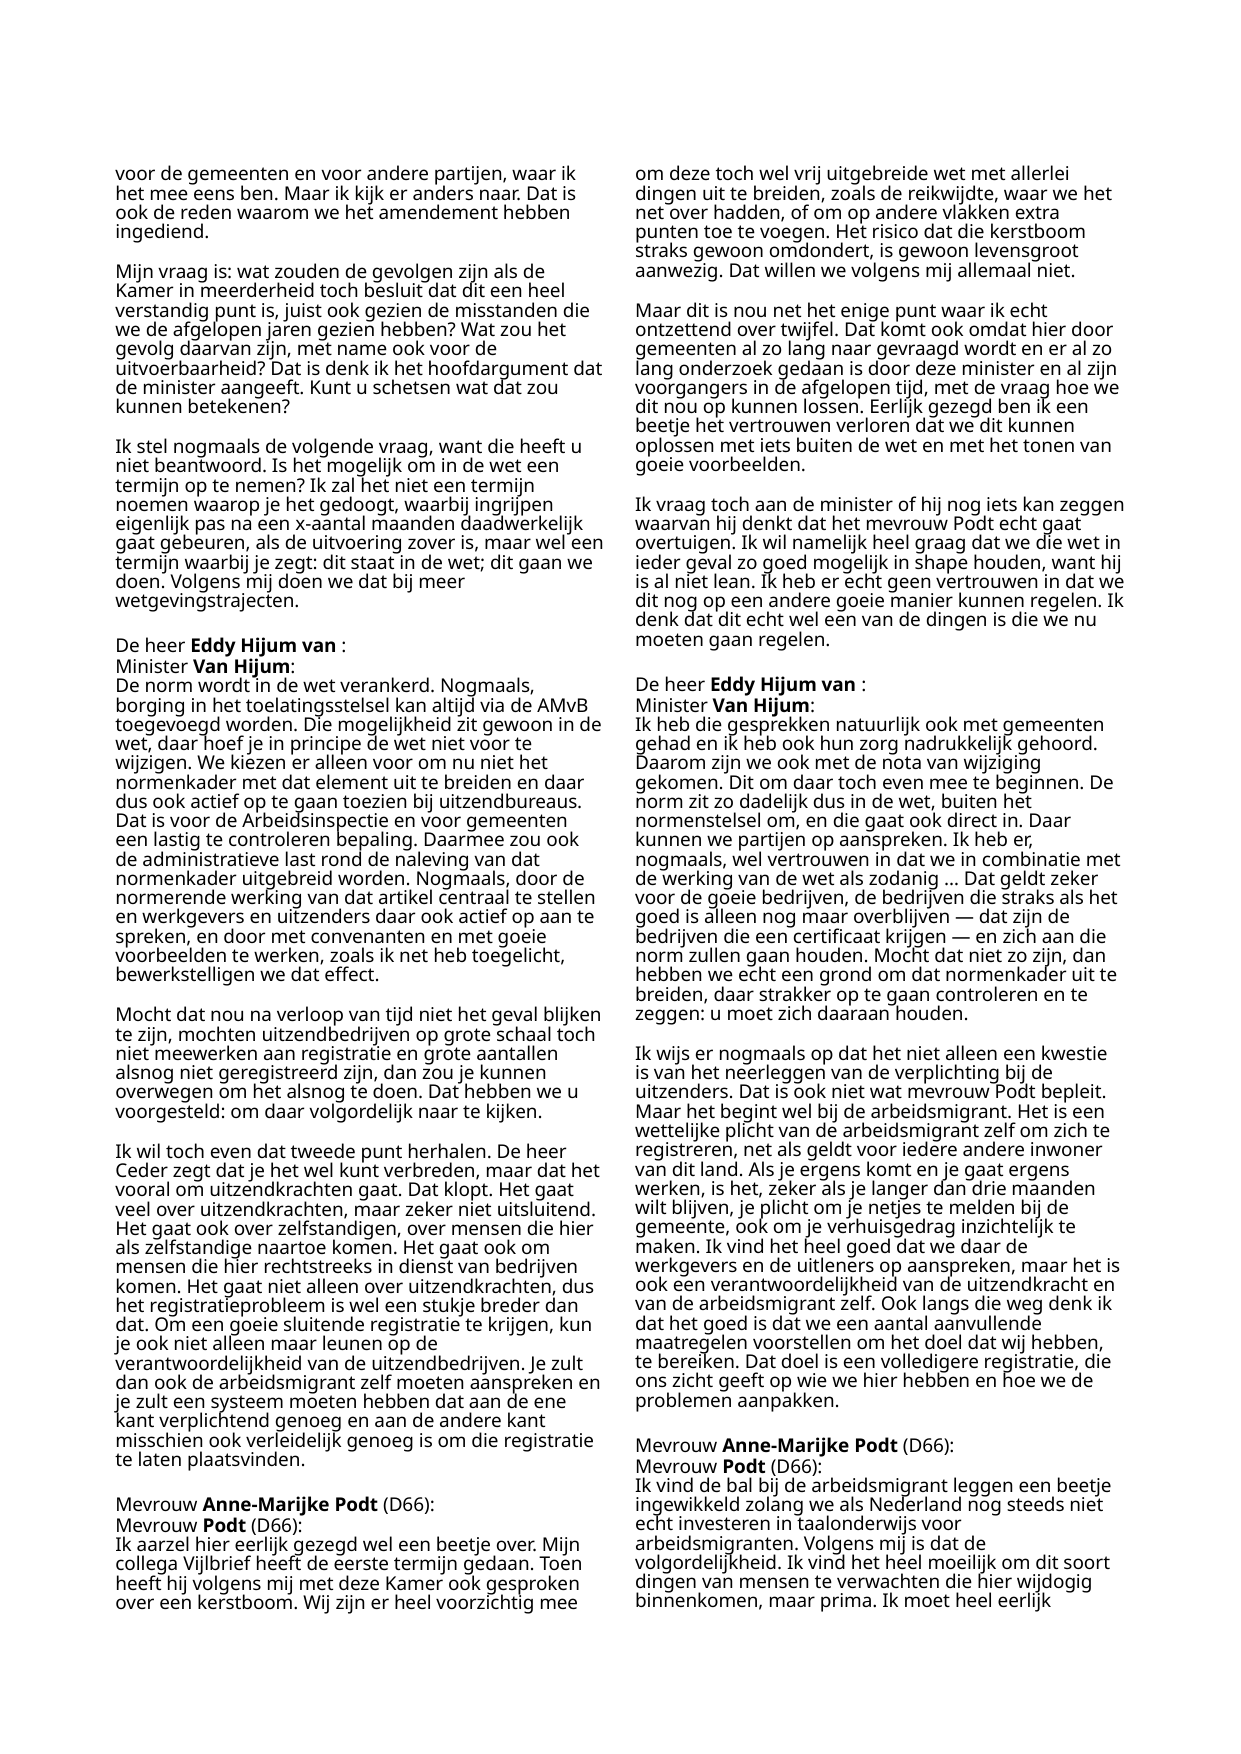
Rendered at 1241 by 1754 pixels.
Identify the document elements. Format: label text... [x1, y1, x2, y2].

text Minister Van Hijum: [635, 697, 1125, 716]
text Ik vind de bal bij de arbeidsmigrant leggen een beetje ingewikkeld zolang we als Nederland nog steeds niet echt investeren in taalonderwijs voor arbeidsmigranten. Volgens mij is dat de volgordelijkheid. Ik vind het heel moeilijk om dit soort dingen van mensen te verwachten die hier wijdogig binnenkomen, maar prima. Ik moet heel eerlijk [635, 1477, 1125, 1612]
text om deze toch wel vrij uitgebreide wet met allerlei dingen uit te breiden, zoals de reikwijdte, waar we het net over hadden, of om op andere vlakken extra punten toe te voegen. Het risico dat die kerstboom straks gewoon omdondert, is gewoon levensgroot aanwezig. Dat willen we volgens mij allemaal niet. [635, 165, 1125, 281]
text Mijn vraag is: wat zouden de gevolgen zijn als de Kamer in meerderheid toch besluit dat dit een heel verstandig punt is, juist ook gezien de misstanden die we de afgelopen jaren gezien hebben? Wat zou het gevolg daarvan zijn, met name ook voor de uitvoerbaarheid? Dat is denk ik het hoofdargument dat de minister aangeeft. Kunt u schetsen wat dat zou kunnen betekenen? [115, 263, 605, 417]
text Mevrouw Podt (D66): [635, 1458, 1125, 1477]
text Ik stel nogmaals de volgende vraag, want die heeft u niet beantwoord. Is het mogelijk om in de wet een termijn op te nemen? Ik zal het niet een termijn noemen waarop je het gedoogt, waarbij ingrijpen eigenlijk pas na een x-aantal maanden daadwerkelijk gaat gebeuren, als de uitvoering zover is, maar wel een termijn waarbij je zegt: dit staat in de wet; dit gaan we doen. Volgens mij doen we dat bij meer wetgevingstrajecten. [115, 438, 605, 611]
text Ik heb die gesprekken natuurlijk ook met gemeenten gehad en ik heb ook hun zorg nadrukkelijk gehoord. Daarom zijn we ook met de nota van wijziging gekomen. Dit om daar toch even mee te beginnen. De norm zit zo dadelijk dus in de wet, buiten het normenstelsel om, en die gaat ook direct in. Daar kunnen we partijen op aanspreken. Ik heb er, nogmaals, wel vertrouwen in dat we in combinatie met de werking van de wet als zodanig … Dat geldt zeker voor de goeie bedrijven, de bedrijven die straks als het goed is alleen nog maar overblijven — dat zijn de bedrijven die een certificaat krijgen — en zich aan die norm zullen gaan houden. Mocht dat niet zo zijn, dan hebben we echt een grond om dat normenkader uit te breiden, daar strakker op te gaan controleren en te zeggen: u moet zich daaraan houden. [635, 716, 1125, 1024]
text Mevrouw Anne-Marijke Podt (D66): [115, 1491, 605, 1517]
text Ik wijs er nogmaals op dat het niet alleen een kwestie is van het neerleggen van de verplichting bij de uitzenders. Dat is ook niet wat mevrouw Podt bepleit. Maar het begint wel bij de arbeidsmigrant. Het is een wettelijke plicht van de arbeidsmigrant zelf om zich te registreren, net als geldt voor iedere andere inwoner van dit land. Als je ergens komt en je gaat ergens werken, is het, zeker als je langer dan drie maanden wilt blijven, je plicht om je netjes te melden bij de gemeente, ook om je verhuisgedrag inzichtelijk te maken. Ik vind het heel goed dat we daar de werkgevers en de uitleners op aanspreken, maar het is ook een verantwoordelijkheid van de uitzendkracht en van de arbeidsmigrant zelf. Ook langs die weg denk ik dat het goed is dat we een aantal aanvullende maatregelen voorstellen om het doel dat wij hebben, te bereiken. Dat doel is een volledigere registratie, die ons zicht geeft op wie we hier hebben en hoe we de problemen aanpakken. [635, 1045, 1125, 1411]
text Ik wil toch even dat tweede punt herhalen. De heer Ceder zegt dat je het wel kunt verbreden, maar dat het vooral om uitzendkrachten gaat. Dat klopt. Het gaat veel over uitzendkrachten, maar zeker niet uitsluitend. Het gaat ook over zelfstandigen, over mensen die hier als zelfstandige naartoe komen. Het gaat ook om mensen die hier rechtstreeks in dienst van bedrijven komen. Het gaat niet alleen over uitzendkrachten, dus het registratieprobleem is wel een stukje breder dan dat. Om een goeie sluitende registratie te krijgen, kun je ook niet alleen maar leunen op de verantwoordelijkheid van de uitzendbedrijven. Je zult dan ook de arbeidsmigrant zelf moeten aanspreken en je zult een systeem moeten hebben dat aan de ene kant verplichtend genoeg en aan de andere kant misschien ook verleidelijk genoeg is om die registratie te laten plaatsvinden. [115, 1143, 605, 1470]
text De heer Eddy Hijum van : [635, 671, 1125, 697]
text Minister Van Hijum: [115, 658, 605, 677]
text Mocht dat nou na verloop van tijd niet het geval blijken te zijn, mochten uitzendbedrijven op grote schaal toch niet meewerken aan registratie en grote aantallen alsnog niet geregistreerd zijn, dan zou je kunnen overwegen om het alsnog te doen. Dat hebben we u voorgesteld: om daar volgordelijk naar te kijken. [115, 1006, 605, 1122]
text voor de gemeenten en voor andere partijen, waar ik het mee eens ben. Maar ik kijk er anders naar. Dat is ook de reden waarom we het amendement hebben ingediend. [115, 165, 605, 242]
text Ik aarzel hier eerlijk gezegd wel een beetje over. Mijn collega Vijlbrief heeft de eerste termijn gedaan. Toen heeft hij volgens mij met deze Kamer ook gesproken over een kerstboom. Wij zijn er heel voorzichtig mee [115, 1536, 605, 1613]
text Mevrouw Podt (D66): [115, 1517, 605, 1536]
text De heer Eddy Hijum van : [115, 632, 605, 658]
text Ik vraag toch aan de minister of hij nog iets kan zeggen waarvan hij denkt dat het mevrouw Podt echt gaat overtuigen. Ik wil namelijk heel graag dat we die wet in ieder geval zo goed mogelijk in shape houden, want hij is al niet lean. Ik heb er echt geen vertrouwen in dat we dit nog op een andere goeie manier kunnen regelen. Ik denk dat dit echt wel een van de dingen is die we nu moeten gaan regelen. [635, 496, 1125, 650]
text Mevrouw Anne-Marijke Podt (D66): [635, 1432, 1125, 1458]
text De norm wordt in de wet verankerd. Nogmaals, borging in het toelatingsstelsel kan altijd via de AMvB toegevoegd worden. Die mogelijkheid zit gewoon in de wet, daar hoef je in principe de wet niet voor te wijzigen. We kiezen er alleen voor om nu niet het normenkader met dat element uit te breiden en daar dus ook actief op te gaan toezien bij uitzendbureaus. Dat is voor de Arbeidsinspectie en voor gemeenten een lastig te controleren bepaling. Daarmee zou ook de administratieve last rond de naleving van dat normenkader uitgebreid worden. Nogmaals, door de normerende werking van dat artikel centraal te stellen en werkgevers en uitzenders daar ook actief op aan te spreken, en door met convenanten en met goeie voorbeelden te werken, zoals ik net heb toegelicht, bewerkstelligen we dat effect. [115, 677, 605, 986]
text Maar dit is nou net het enige punt waar ik echt ontzettend over twijfel. Dat komt ook omdat hier door gemeenten al zo lang naar gevraagd wordt en er al zo lang onderzoek gedaan is door deze minister en al zijn voorgangers in de afgelopen tijd, met de vraag hoe we dit nou op kunnen lossen. Eerlijk gezegd ben ik een beetje het vertrouwen verloren dat we dit kunnen oplossen met iets buiten de wet en met het tonen van goeie voorbeelden. [635, 302, 1125, 475]
